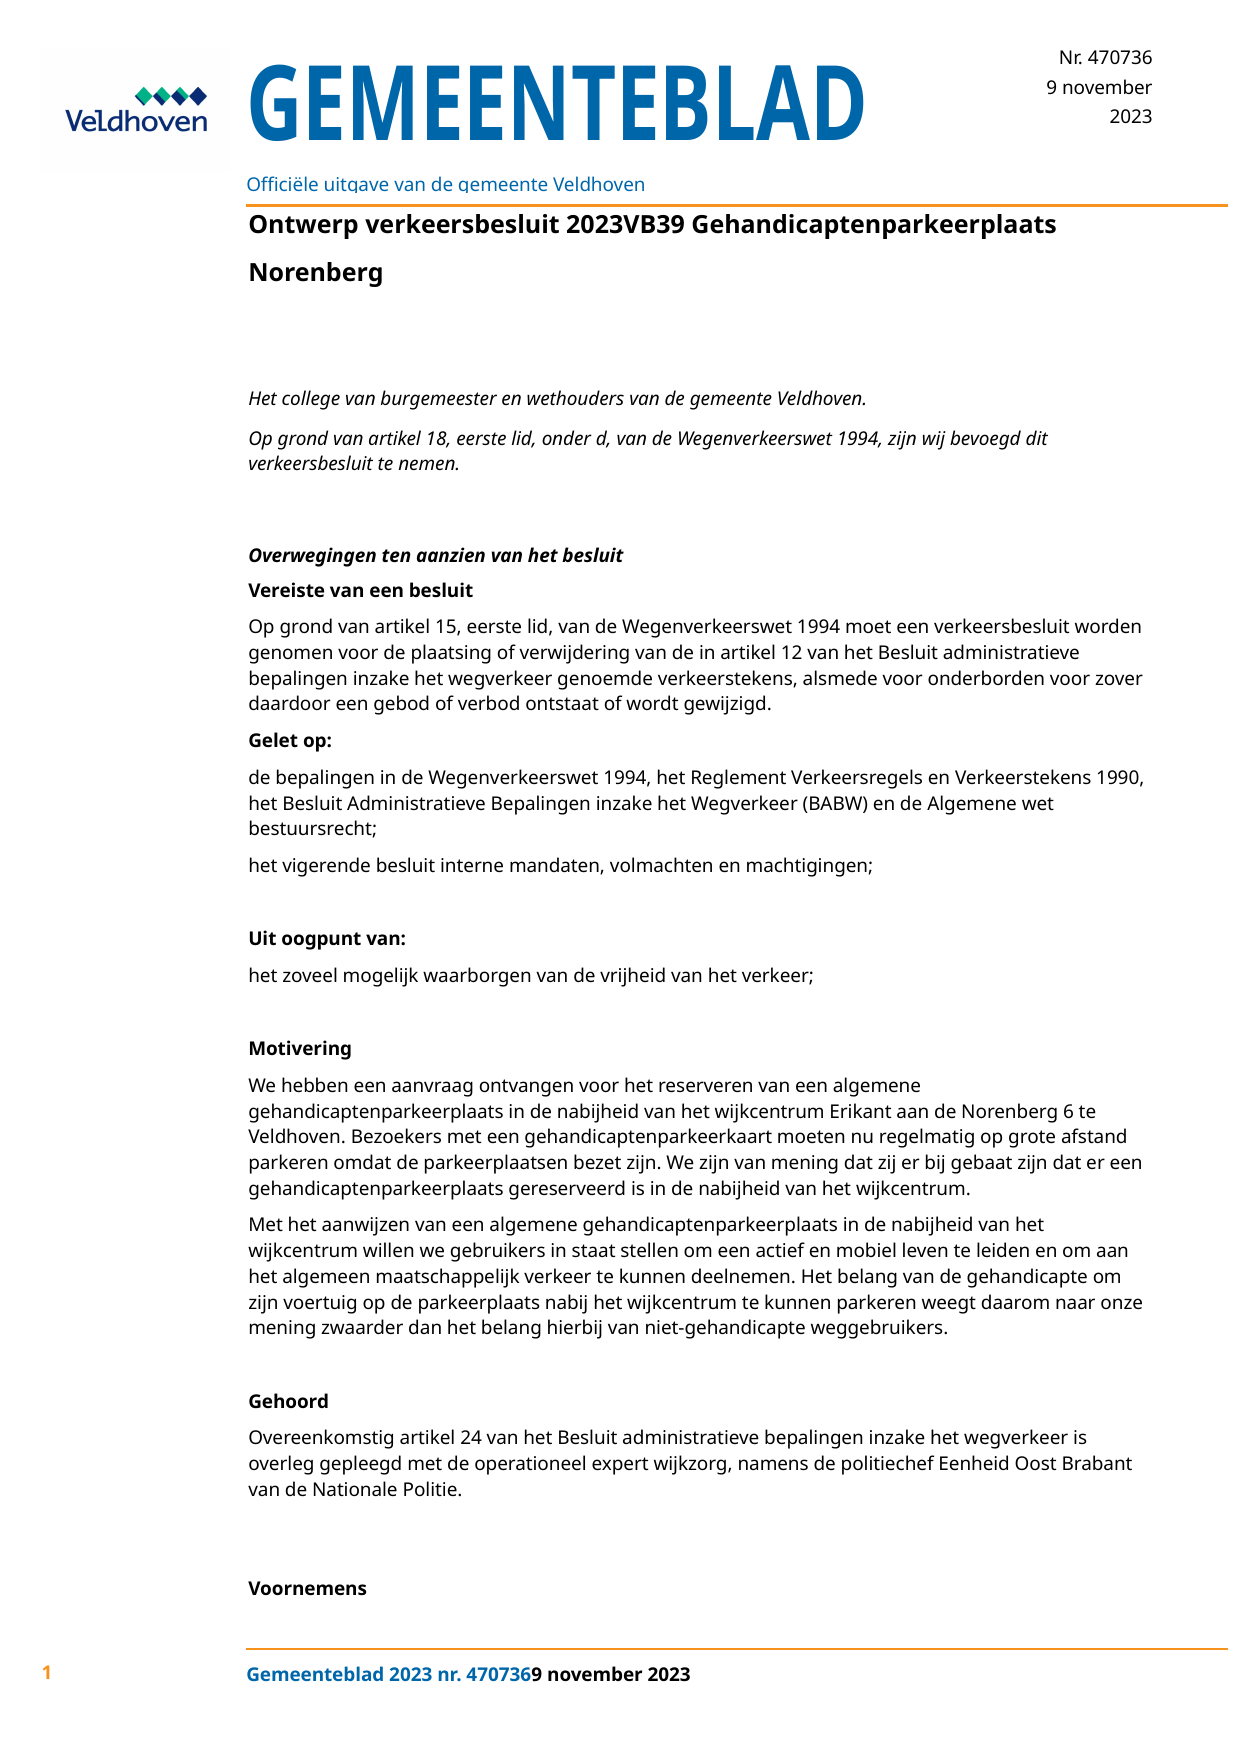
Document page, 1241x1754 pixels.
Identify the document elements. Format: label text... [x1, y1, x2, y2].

text Gelet op: [248, 727, 1152, 753]
text Uit oogpunt van: [248, 925, 1152, 951]
text de bepalingen in de Wegenverkeerswet 1994, het Reglement Verkeersregels en Verkeerstekens 1990, het Besluit Administratieve Bepalingen inzake het Wegverkeer (BABW) en de Algemene wet bestuursrecht; [248, 764, 1152, 841]
text Motivering [248, 1035, 1152, 1061]
text Op grond van artikel 18, eerste lid, onder d, van de Wegenverkeerswet 1994, zijn wij bevoegd dit verkeersbesluit te nemen. [248, 425, 1152, 476]
picture [41, 47, 231, 172]
text Vereiste van een besluit [248, 577, 1152, 602]
text het vigerende besluit interne mandaten, volmachten en machtigingen; [248, 852, 1152, 878]
text Met het aanwijzen van een algemene gehandicaptenparkeerplaats in de nabijheid van het wijkcentrum willen we gebruikers in staat stellen om een actief en mobiel leven te leiden en om aan het algemeen maatschappelijk verkeer te kunnen deelnemen. Het belang van de gehandicapte om zijn voertuig op de parkeerplaats nabij het wijkcentrum te kunnen parkeren weegt daarom naar onze mening zwaarder dan het belang hierbij van niet-gehandicapte weggebruikers. [248, 1212, 1152, 1340]
text het zoveel mogelijk waarborgen van de vrijheid van het verkeer; [248, 962, 1152, 988]
text Het college van burgemeester en wethouders van de gemeente Veldhoven. [248, 386, 1152, 411]
text Overwegingen ten aanzien van het besluit [248, 543, 1152, 568]
text Op grond van artikel 15, eerste lid, van de Wegenverkeerswet 1994 moet een verkeersbesluit worden genomen voor de plaatsing of verwijdering van de in artikel 12 van het Besluit administratieve bepalingen inzake het wegverkeer genoemde verkeerstekens, alsmede voor onderborden voor zover daardoor een gebod of verbod ontstaat of wordt gewijzigd. [248, 613, 1152, 716]
text Voornemens [248, 1575, 1152, 1601]
text Gehoord [248, 1388, 1152, 1414]
text Ontwerp verkeersbesluit 2023VB39 Gehandicaptenparkeerplaats Norenberg [248, 207, 1152, 288]
text Overeenkomstig artikel 24 van het Besluit administratieve bepalingen inzake het wegverkeer is overleg gepleegd met de operationeel expert wijkzorg, namens de politiechef Eenheid Oost Brabant van de Nationale Politie. [248, 1424, 1152, 1502]
text We hebben een aanvraag ontvangen voor het reserveren van een algemene gehandicaptenparkeerplaats in de nabijheid van het wijkcentrum Erikant aan de Norenberg 6 te Veldhoven. Bezoekers met een gehandicaptenparkeerkaart moeten nu regelmatig op grote afstand parkeren omdat de parkeerplaatsen bezet zijn. We zijn van mening dat zij er bij gebaat zijn dat er een gehandicaptenparkeerplaats gereserveerd is in de nabijheid van het wijkcentrum. [248, 1072, 1152, 1201]
